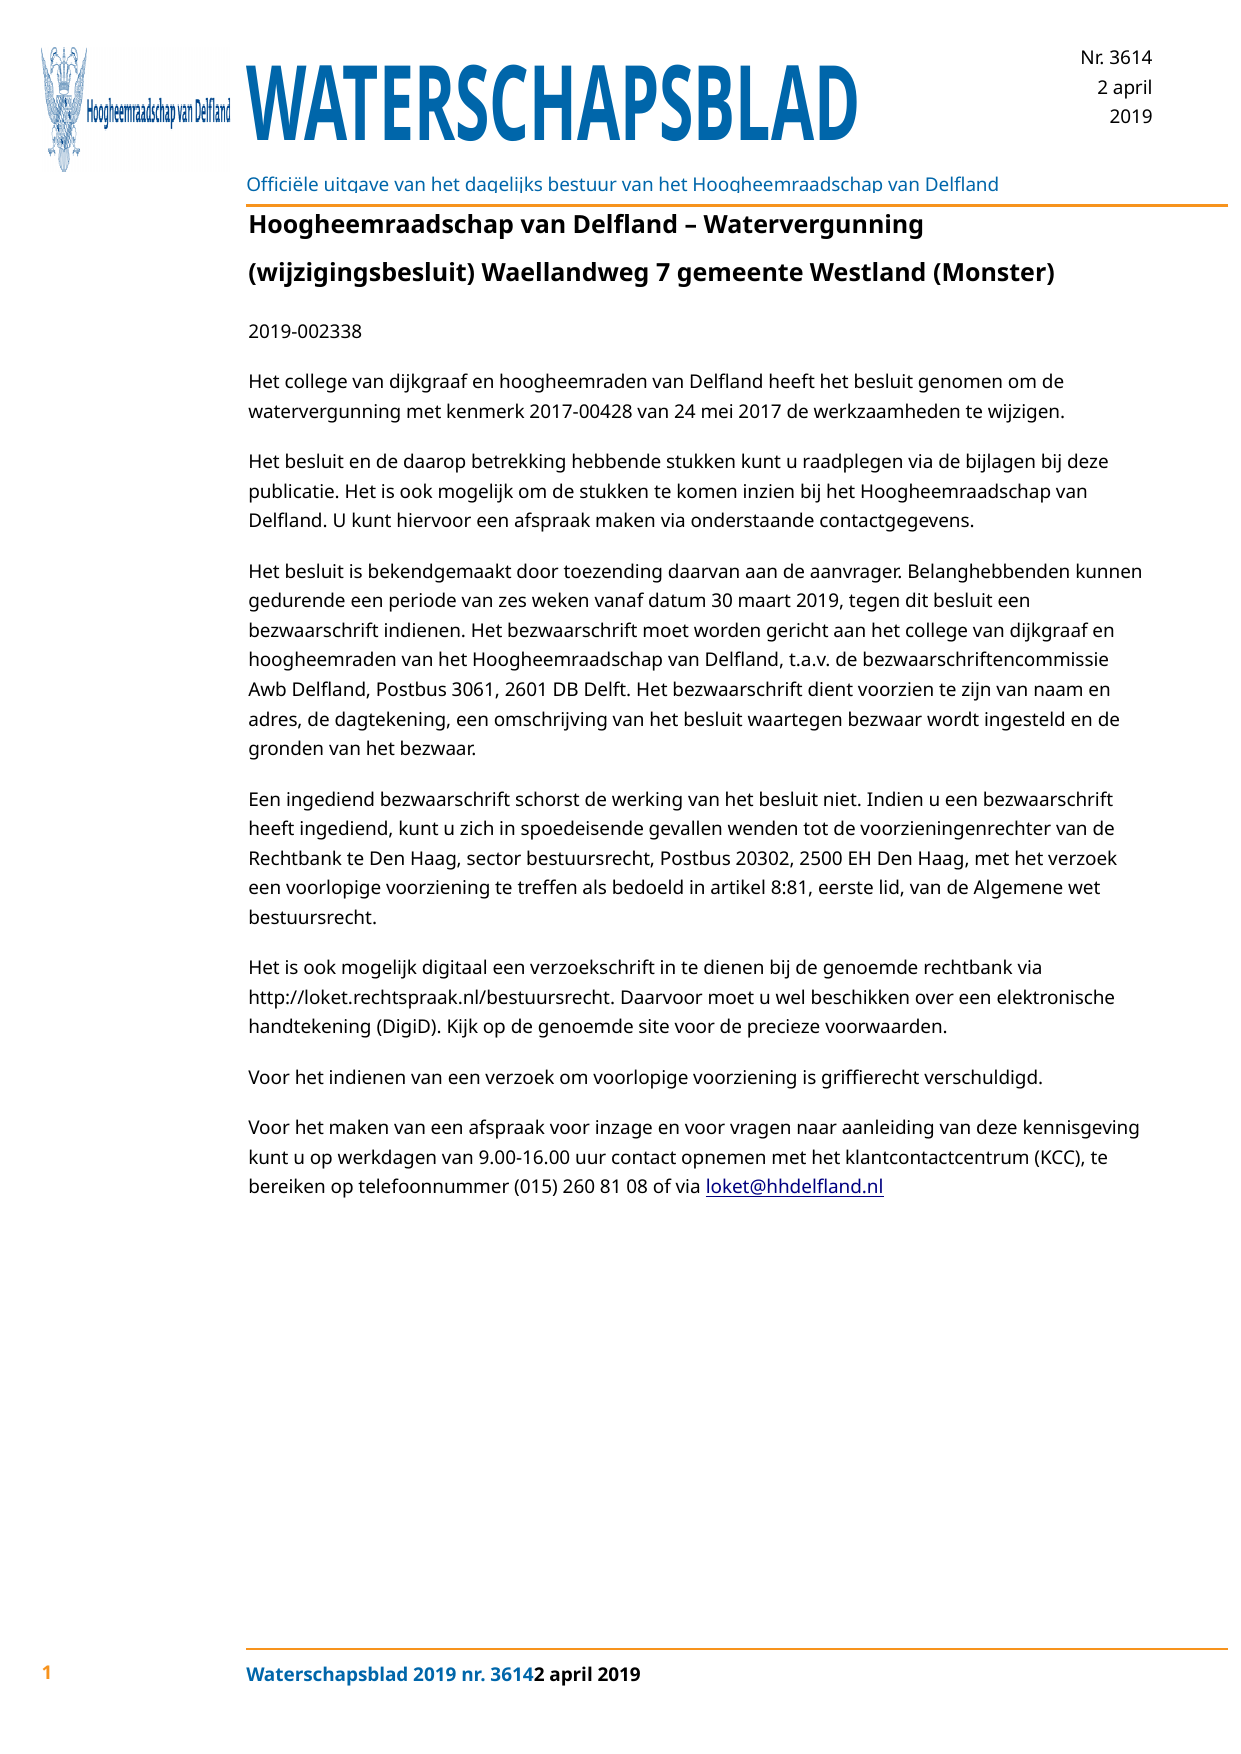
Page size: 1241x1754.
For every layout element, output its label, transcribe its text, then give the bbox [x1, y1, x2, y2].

text Het besluit en de daarop betrekking hebbende stukken kunt u raadplegen via de bijlagen bij deze publicatie. Het is ook mogelijk om de stukken te komen inzien bij het Hoogheemraadschap van Delfland. U kunt hiervoor een afspraak maken via onderstaande contactgegevens. [248, 448, 1152, 533]
text Het is ook mogelijk digitaal een verzoekschrift in te dienen bij de genoemde rechtbank via http://loket.rechtspraak.nl/bestuursrecht. Daarvoor moet u wel beschikken over een elektronische handtekening (DigiD). Kijk op de genoemde site voor de precieze voorwaarden. [248, 954, 1152, 1039]
text Het besluit is bekendgemaakt door toezending daarvan aan de aanvrager. Belanghebbenden kunnen gedurende een periode van zes weken vanaf datum 30 maart 2019, tegen dit besluit een bezwaarschrift indienen. Het bezwaarschrift moet worden gericht aan het college van dijkgraaf en hoogheemraden van het Hoogheemraadschap van Delfland, t.a.v. de bezwaarschriftencommissie Awb Delfland, Postbus 3061, 2601 DB Delft. Het bezwaarschrift dient voorzien te zijn van naam en adres, de dagtekening, een omschrijving van het besluit waartegen bezwaar wordt ingesteld en de gronden van het bezwaar. [248, 558, 1152, 761]
picture [41, 47, 231, 172]
text 2019-002338 [248, 318, 1152, 344]
text Hoogheemraadschap van Delfland – Watervergunning (wijzigingsbesluit) Waellandweg 7 gemeente Westland (Monster) [248, 207, 1152, 288]
text Voor het indienen van een verzoek om voorlopige voorziening is griffierecht verschuldigd. [248, 1064, 1152, 1090]
text Een ingediend bezwaarschrift schorst de werking van het besluit niet. Indien u een bezwaarschrift heeft ingediend, kunt u zich in spoedeisende gevallen wenden tot de voorzieningenrechter van de Rechtbank te Den Haag, sector bestuursrecht, Postbus 20302, 2500 EH Den Haag, met het verzoek een voorlopige voorziening te treffen als bedoeld in artikel 8:81, eerste lid, van de Algemene wet bestuursrecht. [248, 786, 1152, 930]
text Voor het maken van een afspraak voor inzage en voor vragen naar aanleiding van deze kennisgeving kunt u op werkdagen van 9.00-16.00 uur contact opnemen met het klantcontactcentrum (KCC), te bereiken op telefoonnummer (015) 260 81 08 of via loket@hhdelfland.nl [248, 1114, 1152, 1199]
text Het college van dijkgraaf en hoogheemraden van Delfland heeft het besluit genomen om de watervergunning met kenmerk 2017-00428 van 24 mei 2017 de werkzaamheden te wijzigen. [248, 368, 1152, 424]
